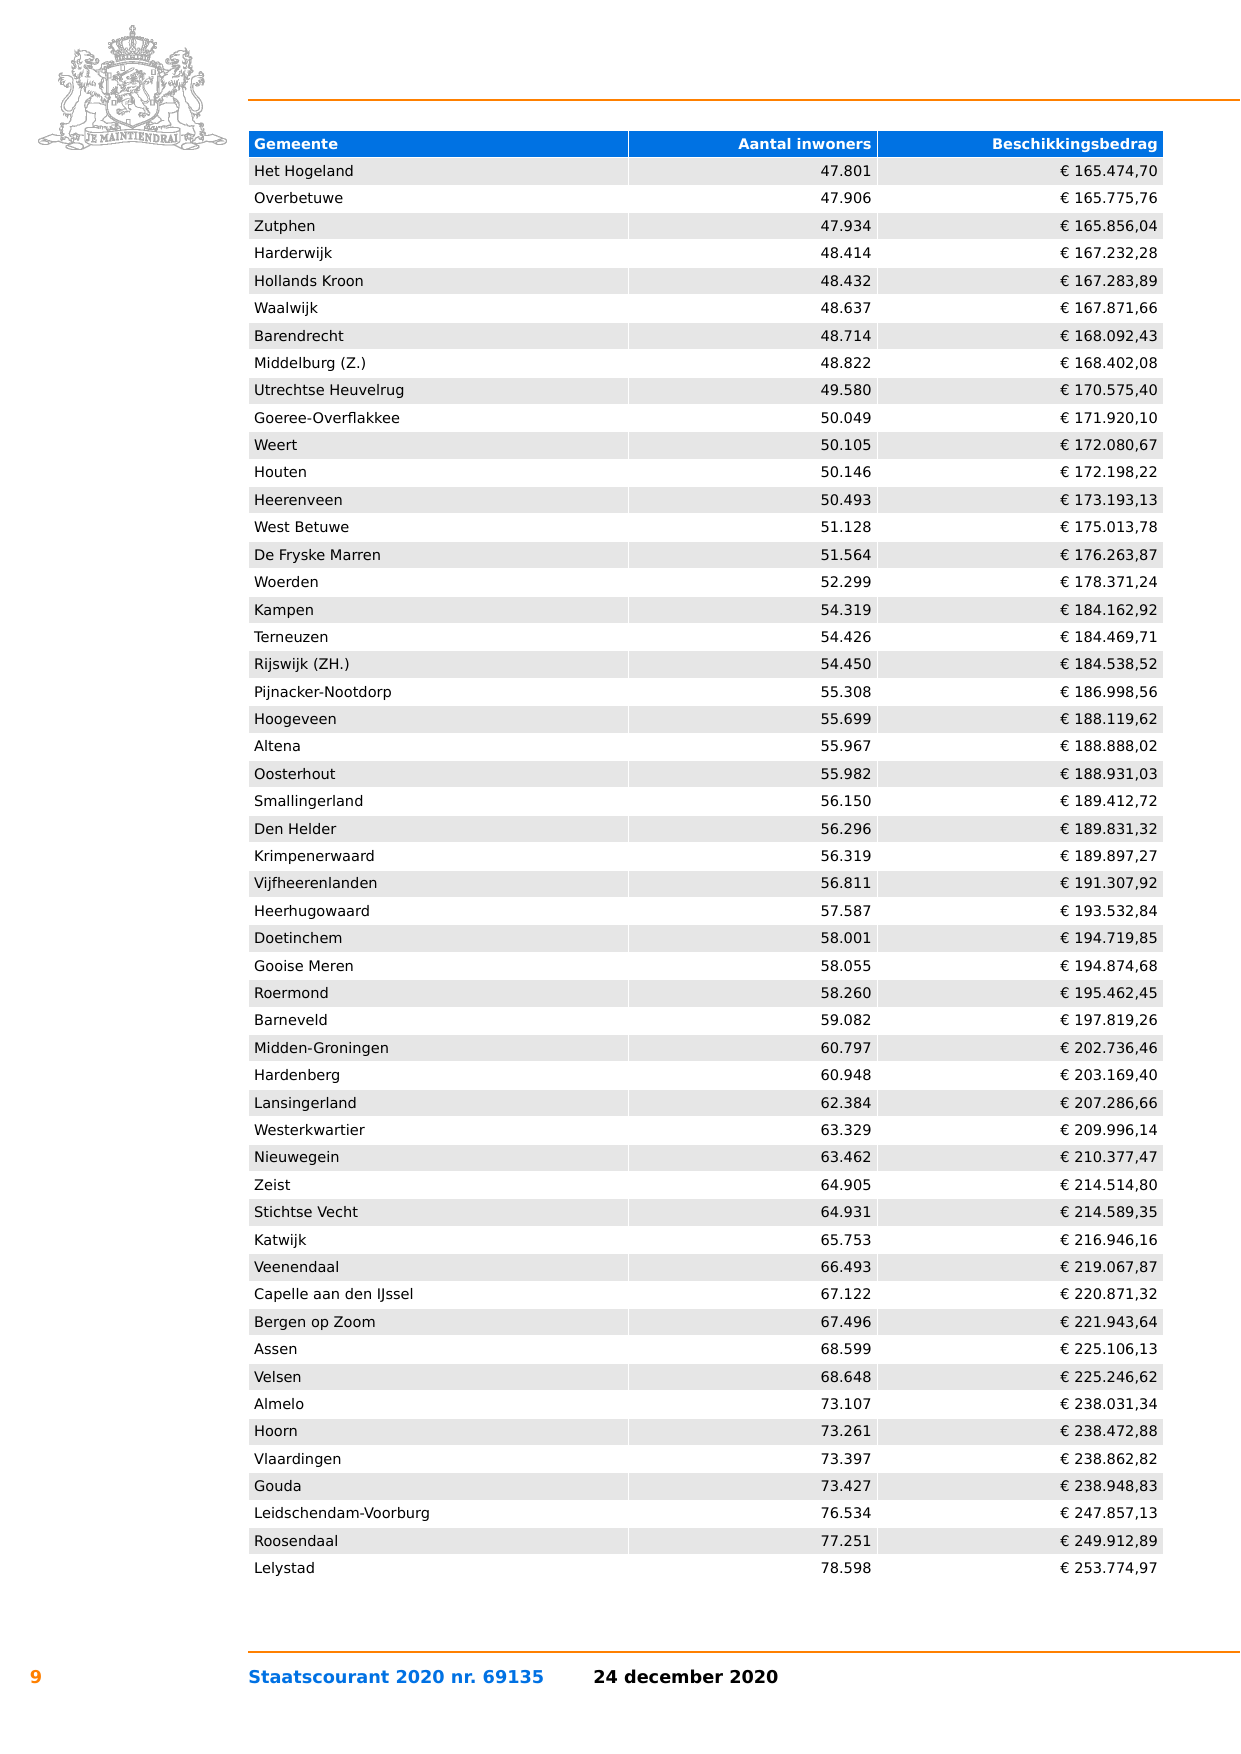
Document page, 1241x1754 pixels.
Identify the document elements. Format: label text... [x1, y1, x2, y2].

table_cell Gouda [249, 1473, 628, 1500]
table_cell € 170.575,40 [878, 378, 1163, 404]
table_cell € 167.871,66 [878, 295, 1163, 322]
table_cell € 238.031,34 [878, 1391, 1163, 1417]
table_cell € 210.377,47 [878, 1145, 1163, 1171]
table_cell € 172.198,22 [878, 460, 1163, 486]
table_cell € 221.943,64 [878, 1309, 1163, 1335]
table_cell Overbetuwe [249, 186, 628, 212]
table_cell 48.414 [629, 241, 877, 267]
table_cell Lelystad [249, 1556, 628, 1582]
table_cell Katwijk [249, 1227, 628, 1253]
table_cell 73.397 [629, 1446, 877, 1472]
table_cell 50.049 [629, 405, 877, 431]
picture [38, 25, 227, 150]
table_cell € 207.286,66 [878, 1090, 1163, 1116]
table_cell € 178.371,24 [878, 569, 1163, 596]
table_cell € 186.998,56 [878, 679, 1163, 705]
table_cell Hollands Kroon [249, 268, 628, 294]
table_cell Het Hogeland [249, 158, 628, 185]
table_cell 66.493 [629, 1254, 877, 1281]
table_cell € 168.402,08 [878, 350, 1163, 376]
table_cell 60.948 [629, 1063, 877, 1089]
table_cell 48.432 [629, 268, 877, 294]
table_cell 47.934 [629, 213, 877, 239]
table_cell € 238.948,83 [878, 1473, 1163, 1500]
table_cell € 238.862,82 [878, 1446, 1163, 1472]
table_cell 47.906 [629, 186, 877, 212]
table_cell 58.001 [629, 925, 877, 952]
table_cell Vlaardingen [249, 1446, 628, 1472]
table_cell Den Helder [249, 816, 628, 842]
table_header Aantal inwoners [629, 131, 877, 157]
table_cell 52.299 [629, 569, 877, 596]
table_cell 76.534 [629, 1501, 877, 1527]
table_cell € 167.283,89 [878, 268, 1163, 294]
table_cell Stichtse Vecht [249, 1199, 628, 1226]
table_cell Harderwijk [249, 241, 628, 267]
table_cell 48.637 [629, 295, 877, 322]
table_cell Zutphen [249, 213, 628, 239]
table_cell € 188.119,62 [878, 706, 1163, 733]
table_cell € 193.532,84 [878, 898, 1163, 924]
table_cell 48.822 [629, 350, 877, 376]
table_cell 58.055 [629, 953, 877, 979]
table_cell 60.797 [629, 1035, 877, 1061]
table_cell Hardenberg [249, 1063, 628, 1089]
table_cell € 214.589,35 [878, 1199, 1163, 1226]
table_cell Weert [249, 432, 628, 459]
table_cell Barendrecht [249, 323, 628, 349]
table_cell 68.599 [629, 1336, 877, 1363]
table_cell Utrechtse Heuvelrug [249, 378, 628, 404]
table_cell Waalwijk [249, 295, 628, 322]
table_cell Krimpenerwaard [249, 843, 628, 869]
table_cell € 184.162,92 [878, 597, 1163, 623]
table_cell € 253.774,97 [878, 1556, 1163, 1582]
table_cell 73.261 [629, 1419, 877, 1445]
table_cell € 203.169,40 [878, 1063, 1163, 1089]
table_cell € 197.819,26 [878, 1008, 1163, 1034]
table_cell Smallingerland [249, 789, 628, 815]
table_cell 67.496 [629, 1309, 877, 1335]
table_cell 77.251 [629, 1528, 877, 1554]
table_cell € 184.538,52 [878, 651, 1163, 678]
table_cell € 249.912,89 [878, 1528, 1163, 1554]
table_cell Heerhugowaard [249, 898, 628, 924]
table_cell € 219.067,87 [878, 1254, 1163, 1281]
table_cell 54.426 [629, 624, 877, 650]
table_cell Oosterhout [249, 761, 628, 787]
table_cell 63.329 [629, 1117, 877, 1143]
table_cell De Fryske Marren [249, 542, 628, 568]
table_cell € 194.719,85 [878, 925, 1163, 952]
table_cell € 165.775,76 [878, 186, 1163, 212]
table_cell Bergen op Zoom [249, 1309, 628, 1335]
table_cell Hoorn [249, 1419, 628, 1445]
table_cell Altena [249, 734, 628, 760]
table_cell 49.580 [629, 378, 877, 404]
table_cell Nieuwegein [249, 1145, 628, 1171]
table_cell € 176.263,87 [878, 542, 1163, 568]
table_cell Houten [249, 460, 628, 486]
table_cell 55.982 [629, 761, 877, 787]
table_cell 68.648 [629, 1364, 877, 1390]
table_cell € 165.474,70 [878, 158, 1163, 185]
table_cell € 175.013,78 [878, 515, 1163, 541]
table_cell € 216.946,16 [878, 1227, 1163, 1253]
table_cell € 189.897,27 [878, 843, 1163, 869]
table_cell Goeree-Overflakkee [249, 405, 628, 431]
table_cell Assen [249, 1336, 628, 1363]
table_cell € 167.232,28 [878, 241, 1163, 267]
table_cell € 220.871,32 [878, 1282, 1163, 1308]
table_cell 54.450 [629, 651, 877, 678]
table_cell Almelo [249, 1391, 628, 1417]
table_cell € 188.931,03 [878, 761, 1163, 787]
table_cell 73.107 [629, 1391, 877, 1417]
table_cell Pijnacker-Nootdorp [249, 679, 628, 705]
table_cell Leidschendam-Voorburg [249, 1501, 628, 1527]
table_cell Zeist [249, 1172, 628, 1198]
table_cell 78.598 [629, 1556, 877, 1582]
table_cell € 209.996,14 [878, 1117, 1163, 1143]
table_cell 67.122 [629, 1282, 877, 1308]
table_cell 57.587 [629, 898, 877, 924]
table_cell 56.811 [629, 871, 877, 897]
table_cell 64.931 [629, 1199, 877, 1226]
table_cell 55.967 [629, 734, 877, 760]
table_cell Rijswijk (ZH.) [249, 651, 628, 678]
table_cell Veenendaal [249, 1254, 628, 1281]
table_cell € 188.888,02 [878, 734, 1163, 760]
table_cell 55.699 [629, 706, 877, 733]
table_header Beschikkingsbedrag [878, 131, 1163, 157]
table_cell € 247.857,13 [878, 1501, 1163, 1527]
table_cell Hoogeveen [249, 706, 628, 733]
table_cell 56.296 [629, 816, 877, 842]
table_cell 59.082 [629, 1008, 877, 1034]
table_cell € 214.514,80 [878, 1172, 1163, 1198]
table_cell € 171.920,10 [878, 405, 1163, 431]
table_cell Midden-Groningen [249, 1035, 628, 1061]
table_cell € 191.307,92 [878, 871, 1163, 897]
table_cell 51.128 [629, 515, 877, 541]
table_cell Woerden [249, 569, 628, 596]
table_cell € 189.831,32 [878, 816, 1163, 842]
table_cell Doetinchem [249, 925, 628, 952]
table_cell € 184.469,71 [878, 624, 1163, 650]
table_cell Kampen [249, 597, 628, 623]
table_cell 51.564 [629, 542, 877, 568]
table_cell 73.427 [629, 1473, 877, 1500]
table_cell € 225.246,62 [878, 1364, 1163, 1390]
table_cell 56.319 [629, 843, 877, 869]
table_cell 65.753 [629, 1227, 877, 1253]
table_cell Roosendaal [249, 1528, 628, 1554]
table_cell € 172.080,67 [878, 432, 1163, 459]
table_cell Gooise Meren [249, 953, 628, 979]
table_cell 58.260 [629, 980, 877, 1007]
table_cell € 168.092,43 [878, 323, 1163, 349]
table_cell 50.105 [629, 432, 877, 459]
table_cell € 173.193,13 [878, 487, 1163, 513]
table_cell Westerkwartier [249, 1117, 628, 1143]
table_cell € 189.412,72 [878, 789, 1163, 815]
table_cell 48.714 [629, 323, 877, 349]
table_cell 56.150 [629, 789, 877, 815]
table_cell 47.801 [629, 158, 877, 185]
table_cell Capelle aan den IJssel [249, 1282, 628, 1308]
table_cell 64.905 [629, 1172, 877, 1198]
table_cell Barneveld [249, 1008, 628, 1034]
table_cell € 195.462,45 [878, 980, 1163, 1007]
table_cell Lansingerland [249, 1090, 628, 1116]
table_cell Vijfheerenlanden [249, 871, 628, 897]
table_cell Roermond [249, 980, 628, 1007]
table_cell Velsen [249, 1364, 628, 1390]
table_cell € 165.856,04 [878, 213, 1163, 239]
table_cell Heerenveen [249, 487, 628, 513]
table_cell € 202.736,46 [878, 1035, 1163, 1061]
table_cell 50.146 [629, 460, 877, 486]
table_cell West Betuwe [249, 515, 628, 541]
table_cell € 194.874,68 [878, 953, 1163, 979]
table_cell Terneuzen [249, 624, 628, 650]
table_cell € 225.106,13 [878, 1336, 1163, 1363]
table_cell 62.384 [629, 1090, 877, 1116]
table_cell 55.308 [629, 679, 877, 705]
table_cell 63.462 [629, 1145, 877, 1171]
table_cell Middelburg (Z.) [249, 350, 628, 376]
table_cell 54.319 [629, 597, 877, 623]
table_cell € 238.472,88 [878, 1419, 1163, 1445]
table_header Gemeente [249, 131, 628, 157]
table_cell 50.493 [629, 487, 877, 513]
